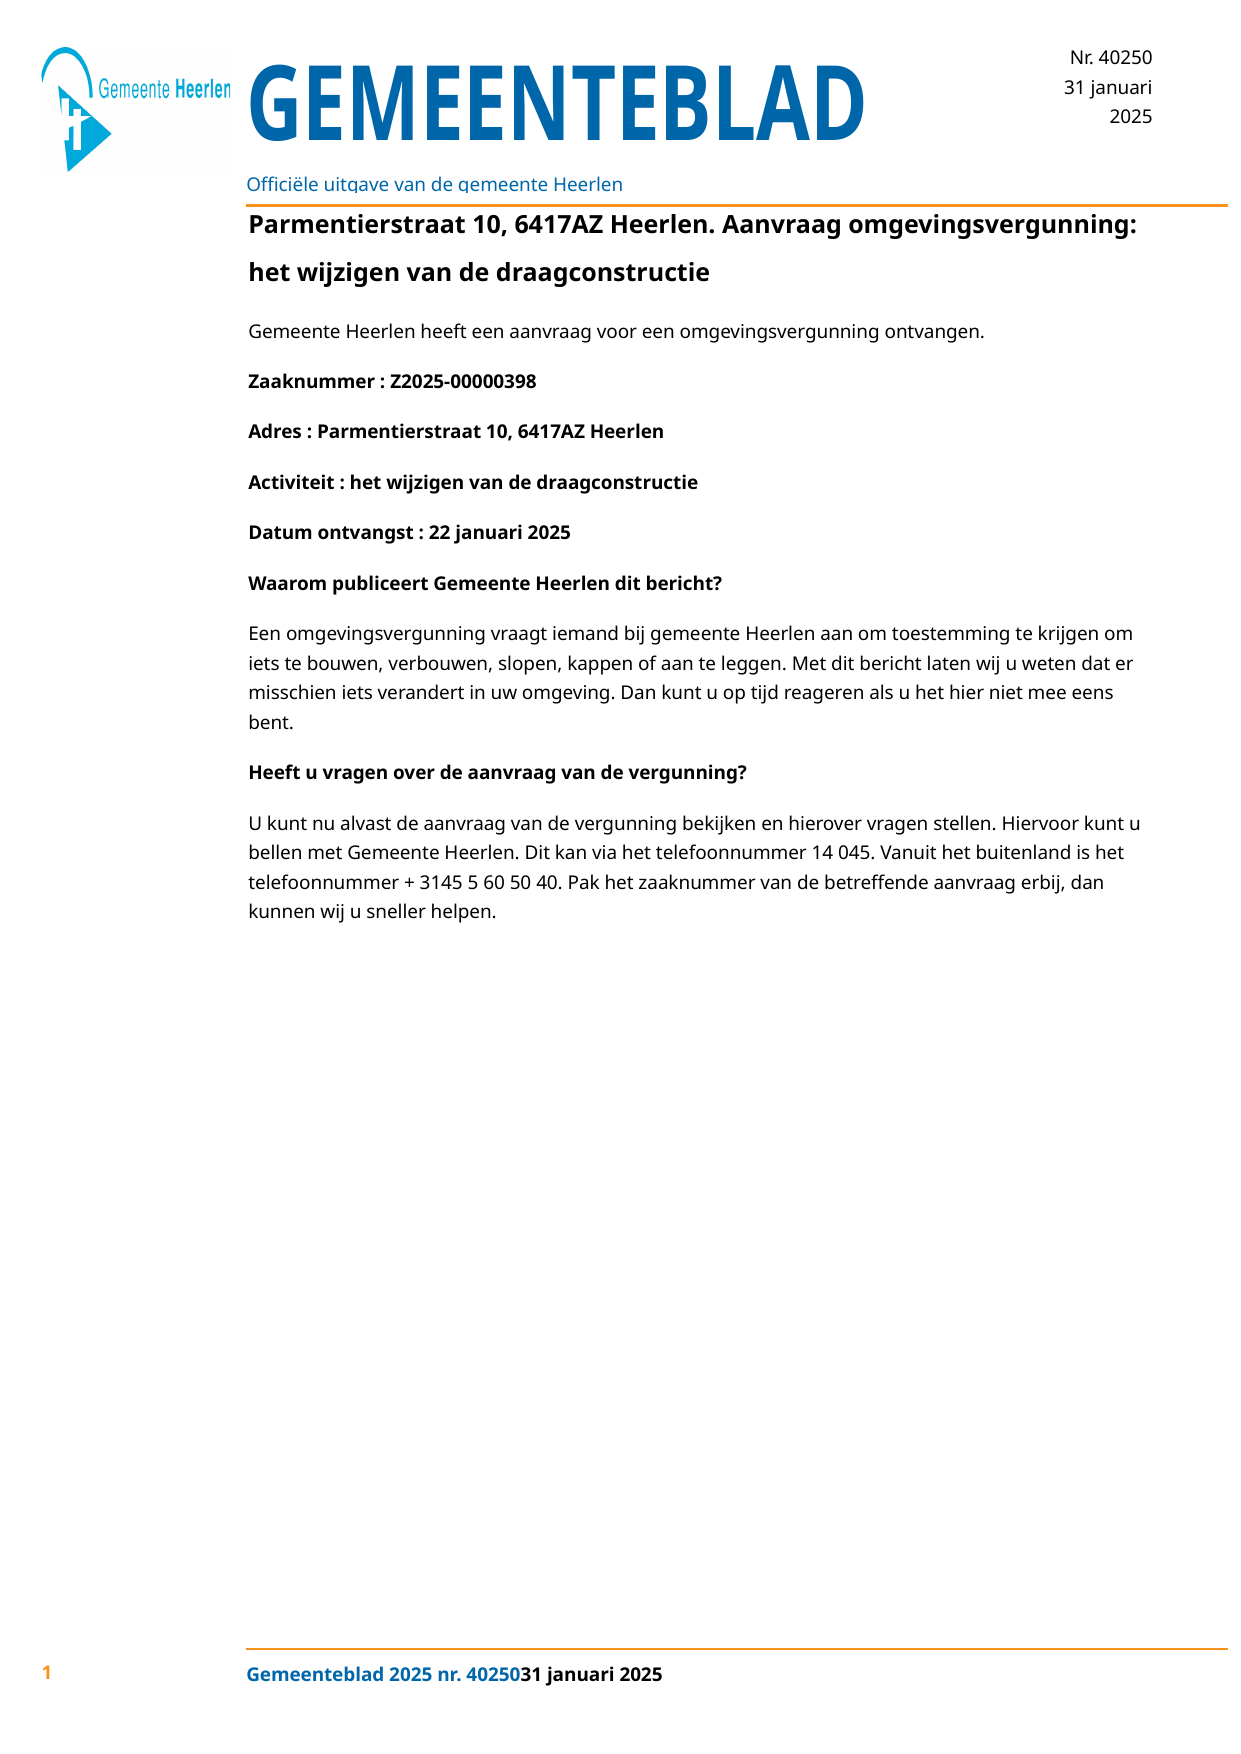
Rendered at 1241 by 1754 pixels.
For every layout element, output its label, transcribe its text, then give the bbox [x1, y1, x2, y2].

picture [41, 47, 59, 70]
text Adres : Parmentierstraat 10, 6417AZ Heerlen [248, 419, 1152, 444]
text Zaaknummer : Z2025-00000398 [248, 368, 1152, 394]
text Parmentierstraat 10, 6417AZ Heerlen. Aanvraag omgevingsvergunning: het wijzigen van de draagconstructie [248, 207, 1152, 288]
text Een omgevingsvergunning vraagt iemand bij gemeente Heerlen aan om toestemming te krijgen om iets te bouwen, verbouwen, slopen, kappen of aan te leggen. Met dit bericht laten wij u weten dat er misschien iets verandert in uw omgeving. Dan kunt u op tijd reageren als u het hier niet mee eens bent. [248, 620, 1152, 735]
text Heeft u vragen over de aanvraag van de vergunning? [248, 759, 1152, 785]
text Activiteit : het wijzigen van de draagconstructie [248, 469, 1152, 495]
text Datum ontvangst : 22 januari 2025 [248, 519, 1152, 545]
text Waarom publiceert Gemeente Heerlen dit bericht? [248, 570, 1152, 596]
text Gemeente Heerlen heeft een aanvraag voor een omgevingsvergunning ontvangen. [248, 318, 1152, 344]
text U kunt nu alvast de aanvraag van de vergunning bekijken en hierover vragen stellen. Hiervoor kunt u bellen met Gemeente Heerlen. Dit kan via het telefoonnummer 14 045. Vanuit het buitenland is het telefoonnummer + 3145 5 60 50 40. Pak het zaaknummer van de betreffende aanvraag erbij, dan kunnen wij u sneller helpen. [248, 810, 1152, 924]
picture [41, 47, 231, 172]
